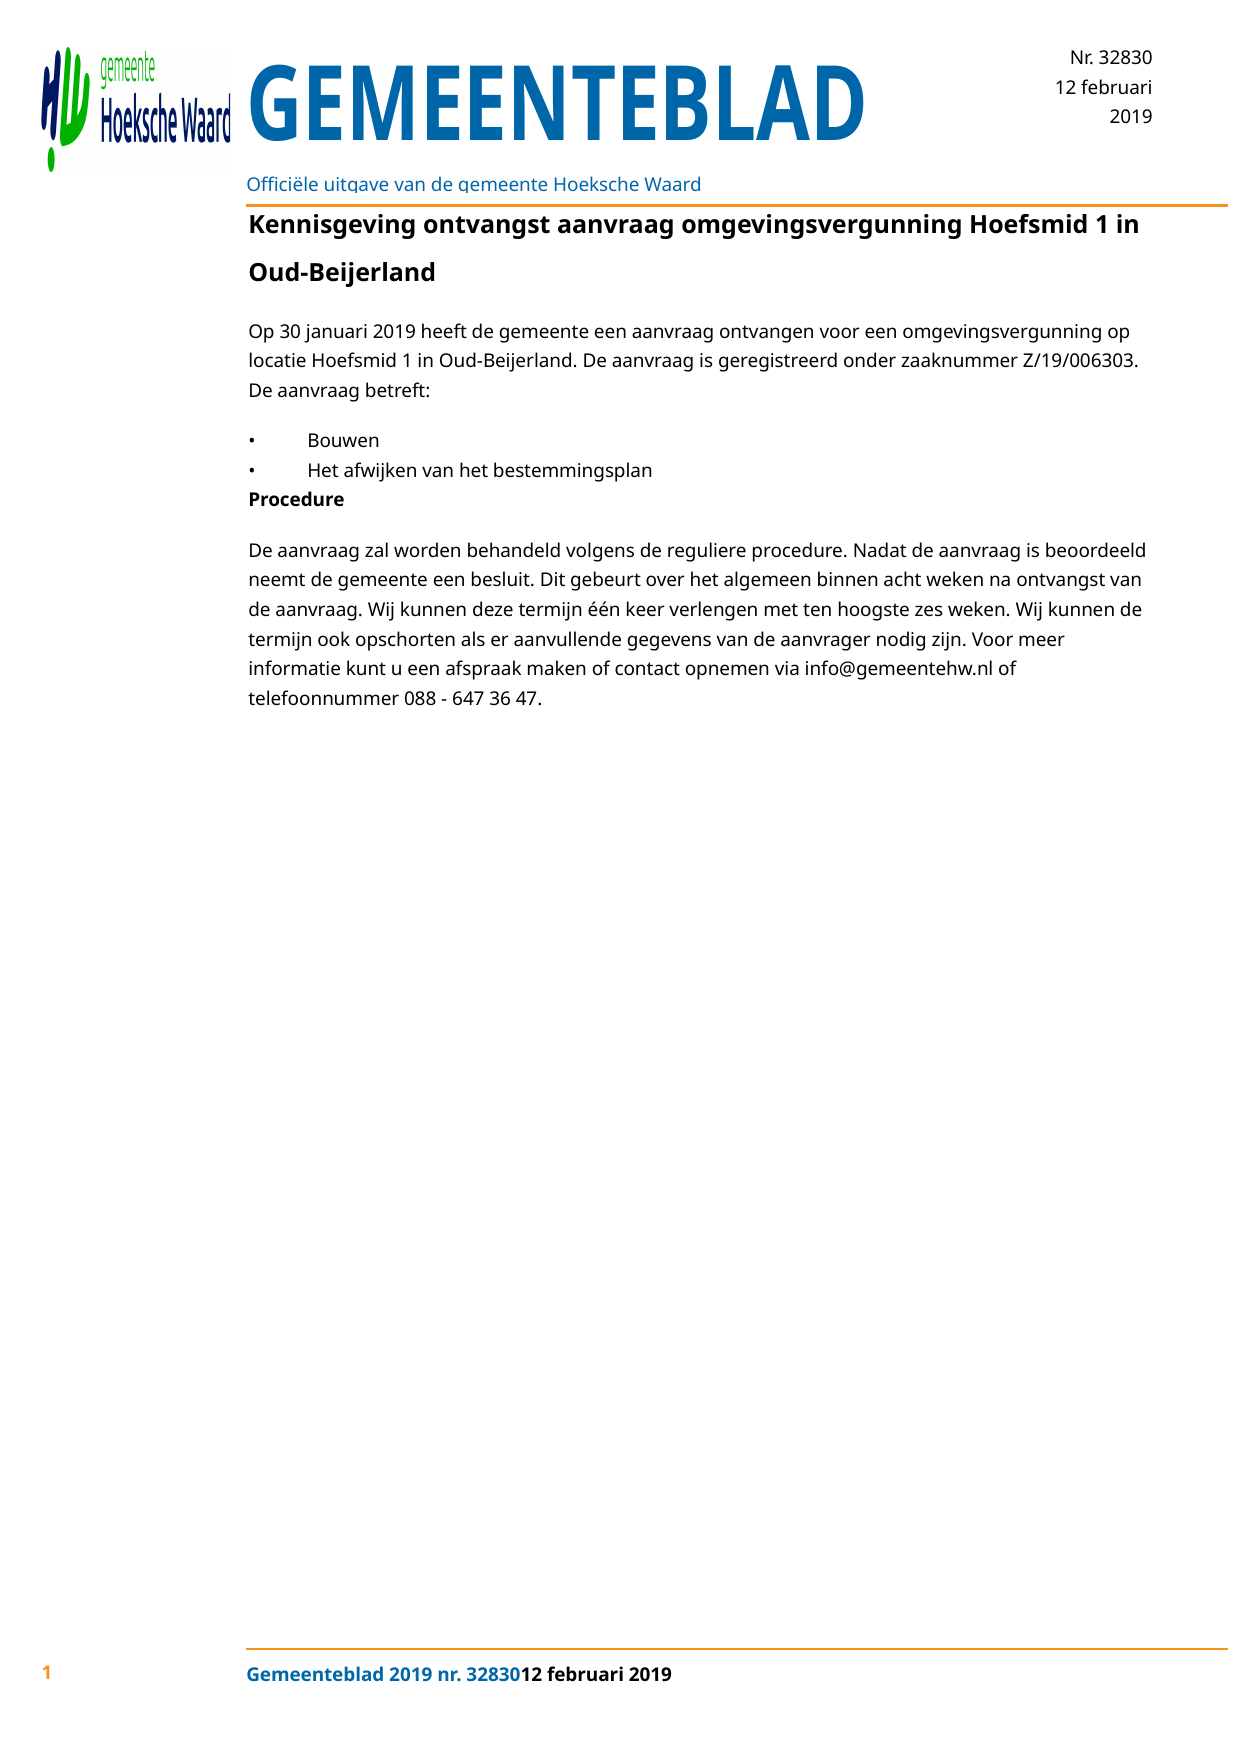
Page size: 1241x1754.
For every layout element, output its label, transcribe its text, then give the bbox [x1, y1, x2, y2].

text Procedure [248, 487, 1152, 512]
picture [41, 47, 231, 172]
text Op 30 januari 2019 heeft de gemeente een aanvraag ontvangen voor een omgevingsvergunning op locatie Hoefsmid 1 in Oud-Beijerland. De aanvraag is geregistreerd onder zaaknummer Z/19/006303. De aanvraag betreft: [248, 318, 1152, 403]
text De aanvraag zal worden behandeld volgens de reguliere procedure. Nadat de aanvraag is beoordeeld neemt de gemeente een besluit. Dit gebeurt over het algemeen binnen acht weken na ontvangst van de aanvraag. Wij kunnen deze termijn één keer verlengen met ten hoogste zes weken. Wij kunnen de termijn ook opschorten als er aanvullende gegevens van de aanvrager nodig zijn. Voor meer informatie kunt u een afspraak maken of contact opnemen via info@gemeentehw.nl of telefoonnummer 088 - 647 36 47. [248, 537, 1152, 711]
text Kennisgeving ontvangst aanvraag omgevingsvergunning Hoefsmid 1 in Oud-Beijerland [248, 207, 1152, 288]
list Het afwijken van het bestemmingsplan [248, 457, 1152, 483]
list Bouwen [248, 427, 1152, 453]
